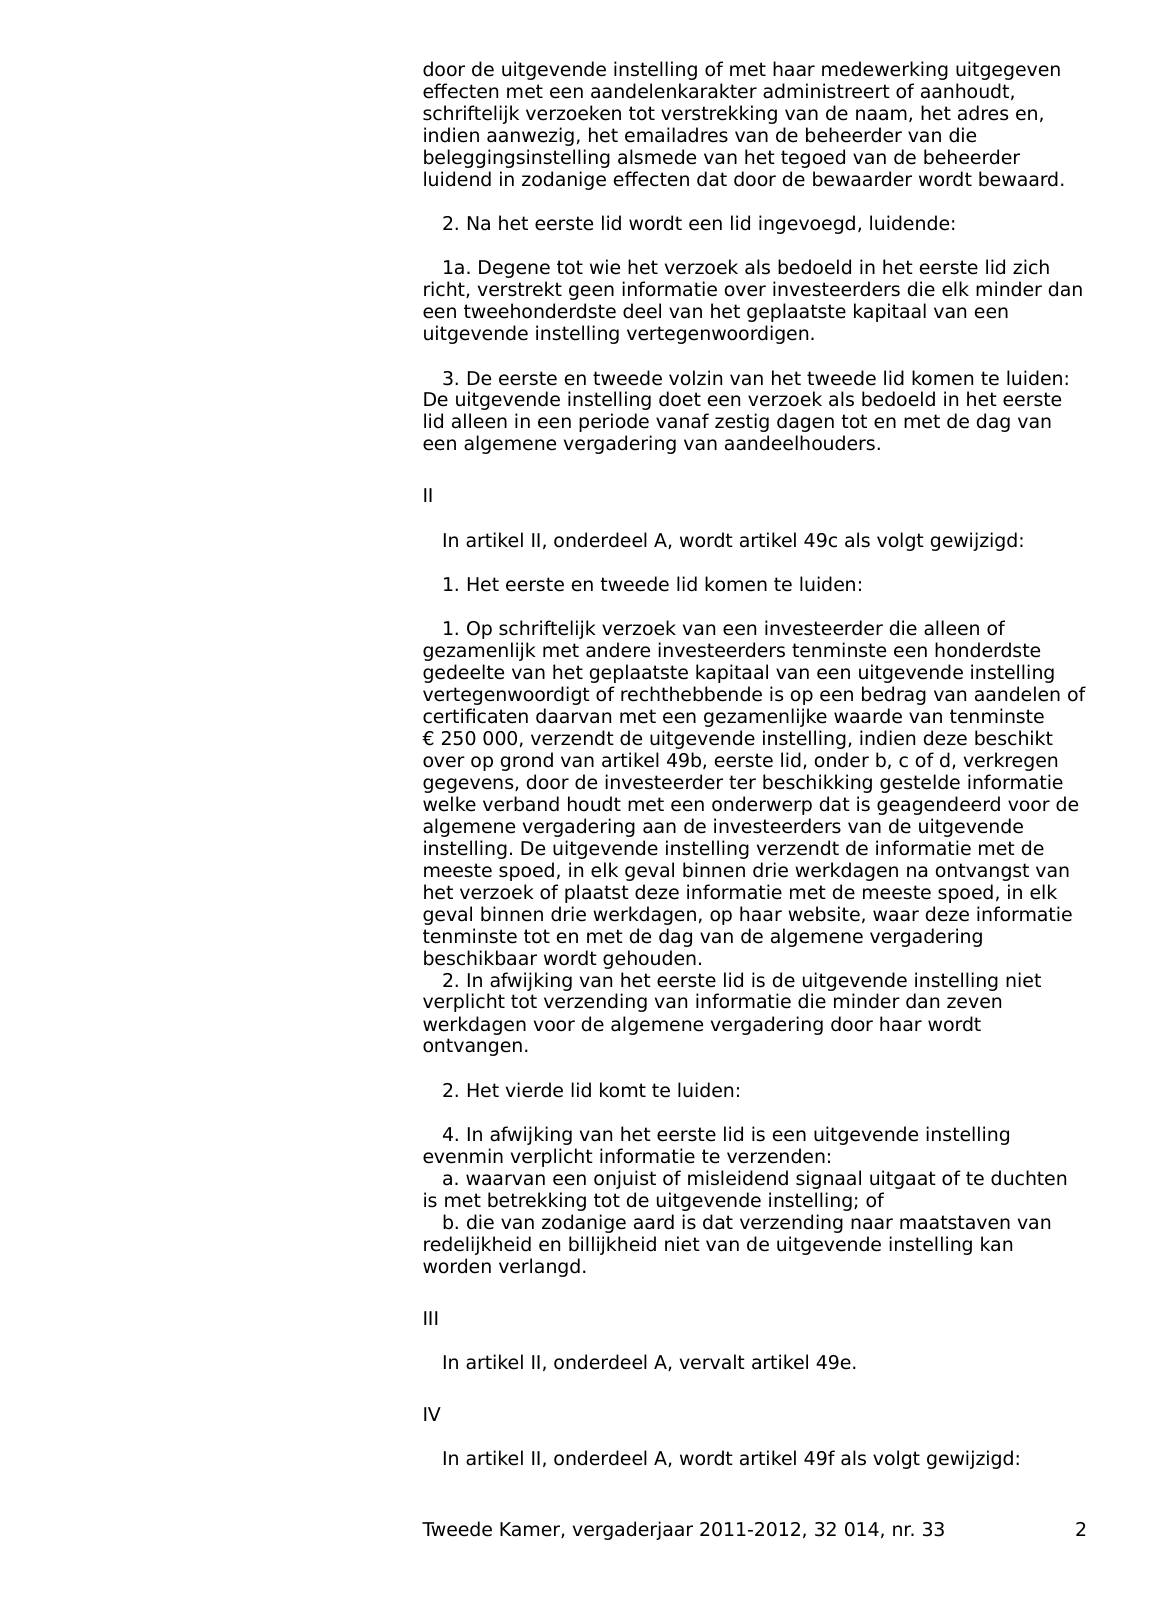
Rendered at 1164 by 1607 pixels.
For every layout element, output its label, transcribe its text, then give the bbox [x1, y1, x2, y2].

text 3. De eerste en tweede volzin van het tweede lid komen te luiden: De uitgevende instelling doet een verzoek als bedoeld in het eerste lid alleen in een periode vanaf zestig dagen tot en met de dag van een algemene vergadering van aandeelhouders. [422, 367, 1087, 455]
text 2. In afwijking van het eerste lid is de uitgevende instelling niet verplicht tot verzending van informatie die minder dan zeven werkdagen voor de algemene vergadering door haar wordt ontvangen. [422, 969, 1087, 1057]
text 1. Op schriftelijk verzoek van een investeerder die alleen of gezamenlijk met andere investeerders tenminste een honderdste gedeelte van het geplaatste kapitaal van een uitgevende instelling vertegenwoordigt of rechthebbende is op een bedrag van aandelen of certificaten daarvan met een gezamenlijke waarde van tenminste € 250 000, verzendt de uitgevende instelling, indien deze beschikt over op grond van artikel 49b, eerste lid, onder b, c of d, verkregen gegevens, door de investeerder ter beschikking gestelde informatie welke verband houdt met een onderwerp dat is geagendeerd voor de algemene vergadering aan de investeerders van de uitgevende instelling. De uitgevende instelling verzendt de informatie met de meeste spoed, in elk geval binnen drie werkdagen na ontvangst van het verzoek of plaatst deze informatie met de meeste spoed, in elk geval binnen drie werkdagen, op haar website, waar deze informatie tenminste tot en met de dag van de algemene vergadering beschikbaar wordt gehouden. [422, 618, 1087, 969]
subtitle IV [422, 1404, 1087, 1426]
subtitle II [422, 485, 1087, 507]
text In artikel II, onderdeel A, vervalt artikel 49e. [422, 1352, 1087, 1374]
text a. waarvan een onjuist of misleidend signaal uitgaat of te duchten is met betrekking tot de uitgevende instelling; of [422, 1168, 1087, 1212]
text 2. Na het eerste lid wordt een lid ingevoegd, luidende: [422, 213, 1087, 235]
text In artikel II, onderdeel A, wordt artikel 49f als volgt gewijzigd: [422, 1448, 1087, 1470]
text 4. In afwijking van het eerste lid is een uitgevende instelling evenmin verplicht informatie te verzenden: [422, 1124, 1087, 1168]
subtitle III [422, 1308, 1087, 1329]
text 1a. Degene tot wie het verzoek als bedoeld in het eerste lid zich richt, verstrekt geen informatie over investeerders die elk minder dan een tweehonderdste deel van het geplaatste kapitaal van een uitgevende instelling vertegenwoordigen. [422, 257, 1087, 345]
text 1. Het eerste en tweede lid komen te luiden: [422, 574, 1087, 596]
text In artikel II, onderdeel A, wordt artikel 49c als volgt gewijzigd: [422, 529, 1087, 551]
text door de uitgevende instelling of met haar medewerking uitgegeven effecten met een aandelenkarakter administreert of aanhoudt, schriftelijk verzoeken tot verstrekking van de naam, het adres en, indien aanwezig, het emailadres van de beheerder van die beleggingsinstelling alsmede van het tegoed van de beheerder luidend in zodanige effecten dat door de bewaarder wordt bewaard. [422, 59, 1087, 191]
text 2. Het vierde lid komt te luiden: [422, 1079, 1087, 1102]
text b. die van zodanige aard is dat verzending naar maatstaven van redelijkheid en billijkheid niet van de uitgevende instelling kan worden verlangd. [422, 1212, 1087, 1278]
